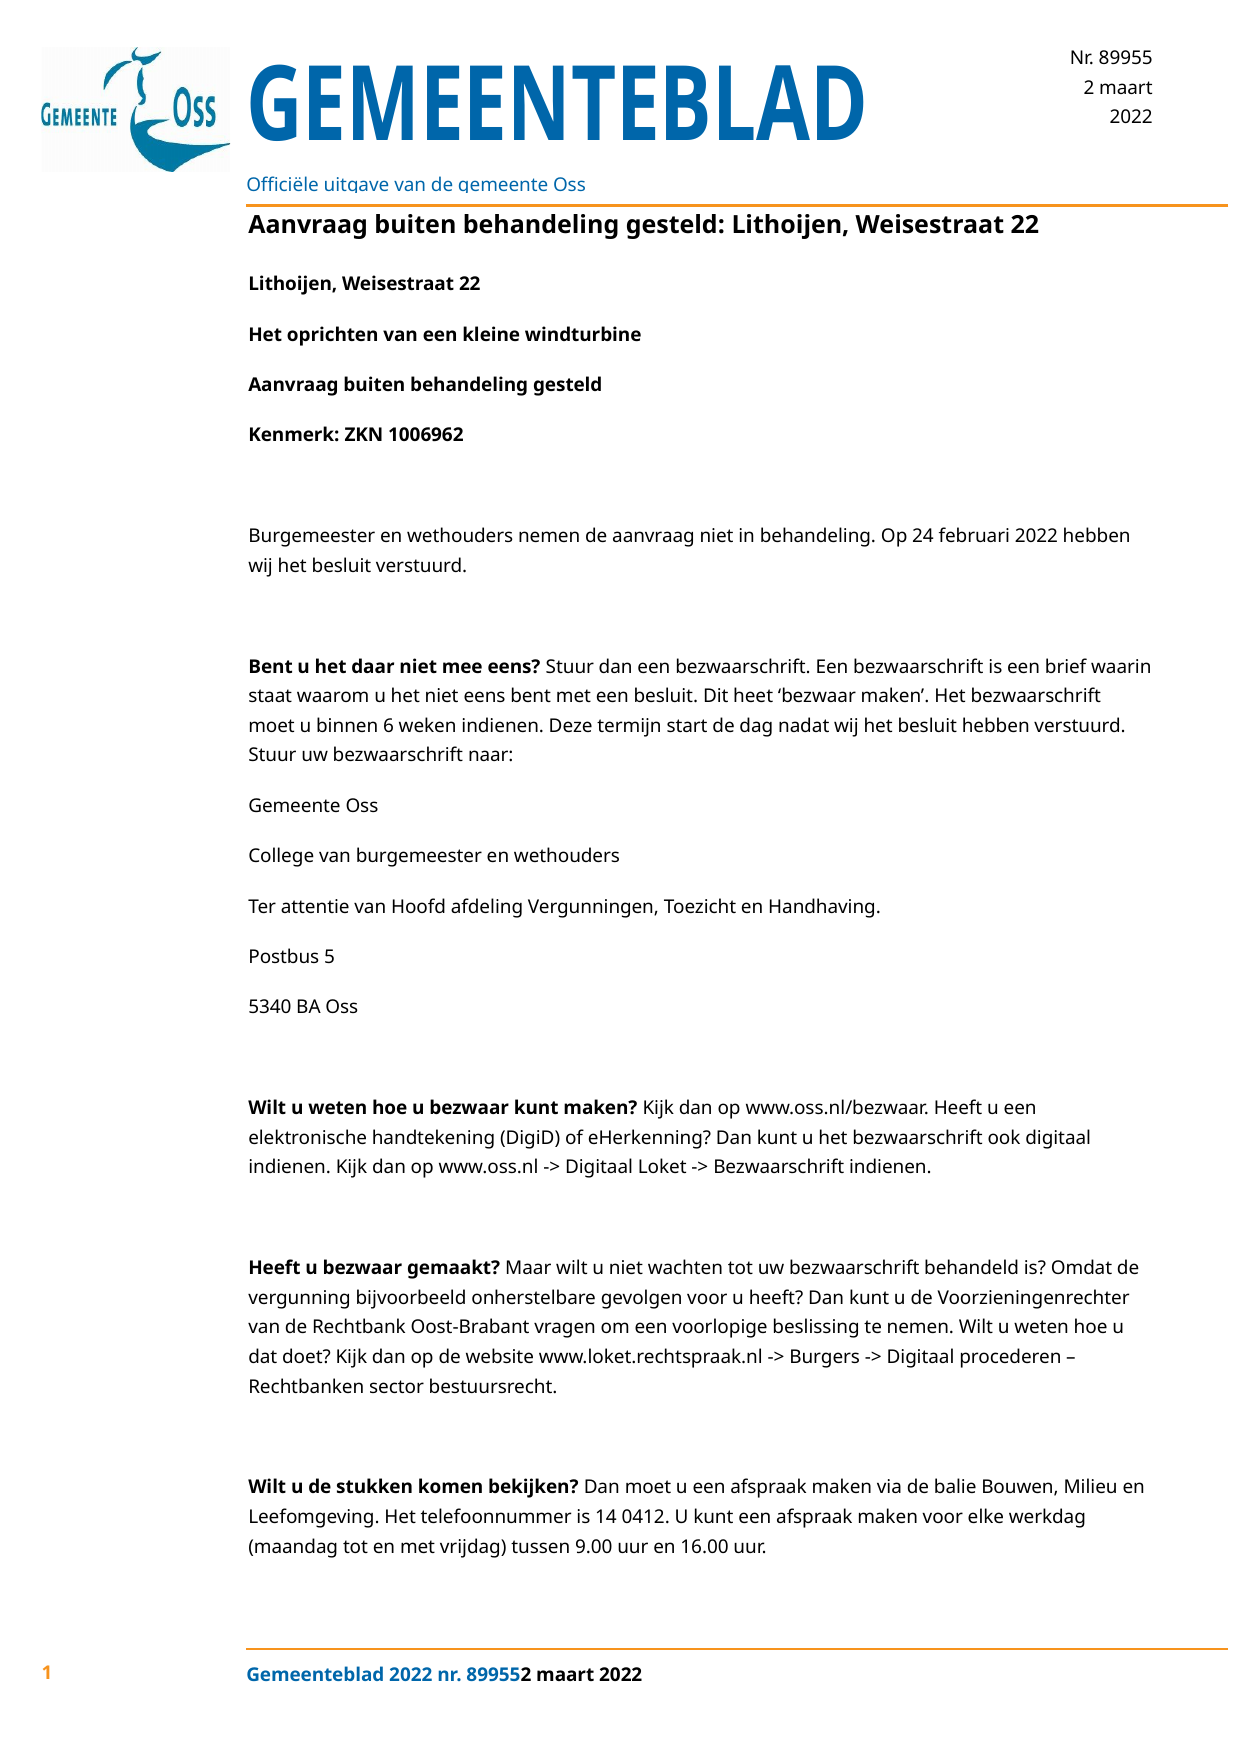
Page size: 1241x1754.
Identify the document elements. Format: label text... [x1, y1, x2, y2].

text Lithoijen, Weisestraat 22 [248, 270, 1152, 296]
text Burgemeester en wethouders nemen de aanvraag niet in behandeling. Op 24 februari 2022 hebben wij het besluit verstuurd. [248, 522, 1152, 578]
text Wilt u de stukken komen bekijken? Dan moet u een afspraak maken via de balie Bouwen, Milieu en Leefomgeving. Het telefoonnummer is 14 0412. U kunt een afspraak maken voor elke werkdag (maandag tot en met vrijdag) tussen 9.00 uur en 16.00 uur. [248, 1474, 1152, 1558]
text Kenmerk: ZKN 1006962 [248, 422, 1152, 447]
text Wilt u weten hoe u bezwaar kunt maken? Kijk dan op www.oss.nl/bezwaar. Heeft u een elektronische handtekening (DigiD) of eHerkenning? Dan kunt u het bezwaarschrift ook digitaal indienen. Kijk dan op www.oss.nl -> Digitaal Loket -> Bezwaarschrift indienen. [248, 1094, 1152, 1179]
text Bent u het daar niet mee eens? Stuur dan een bezwaarschrift. Een bezwaarschrift is een brief waarin staat waarom u het niet eens bent met een besluit. Dit heet ‘bezwaar maken’. Het bezwaarschrift moet u binnen 6 weken indienen. Deze termijn start de dag nadat wij het besluit hebben verstuurd. Stuur uw bezwaarschrift naar: [248, 653, 1152, 767]
text Ter attentie van Hoofd afdeling Vergunningen, Toezicht en Handhaving. [248, 893, 1152, 918]
text Heeft u bezwaar gemaakt? Maar wilt u niet wachten tot uw bezwaarschrift behandeld is? Omdat de vergunning bijvoorbeeld onherstelbare gevolgen voor u heeft? Dan kunt u de Voorzieningenrechter van de Rechtbank Oost-Brabant vragen om een voorlopige beslissing te nemen. Wilt u weten hoe u dat doet? Kijk dan op de website www.loket.rechtspraak.nl -> Burgers -> Digitaal procederen – Rechtbanken sector bestuursrecht. [248, 1254, 1152, 1398]
text Het oprichten van een kleine windturbine [248, 321, 1152, 346]
picture [41, 47, 231, 172]
text 5340 BA Oss [248, 994, 1152, 1019]
text Aanvraag buiten behandeling gesteld [248, 371, 1152, 397]
text College van burgemeester en wethouders [248, 842, 1152, 868]
text Postbus 5 [248, 943, 1152, 969]
text Gemeente Oss [248, 792, 1152, 818]
text Aanvraag buiten behandeling gesteld: Lithoijen, Weisestraat 22 [248, 207, 1152, 241]
